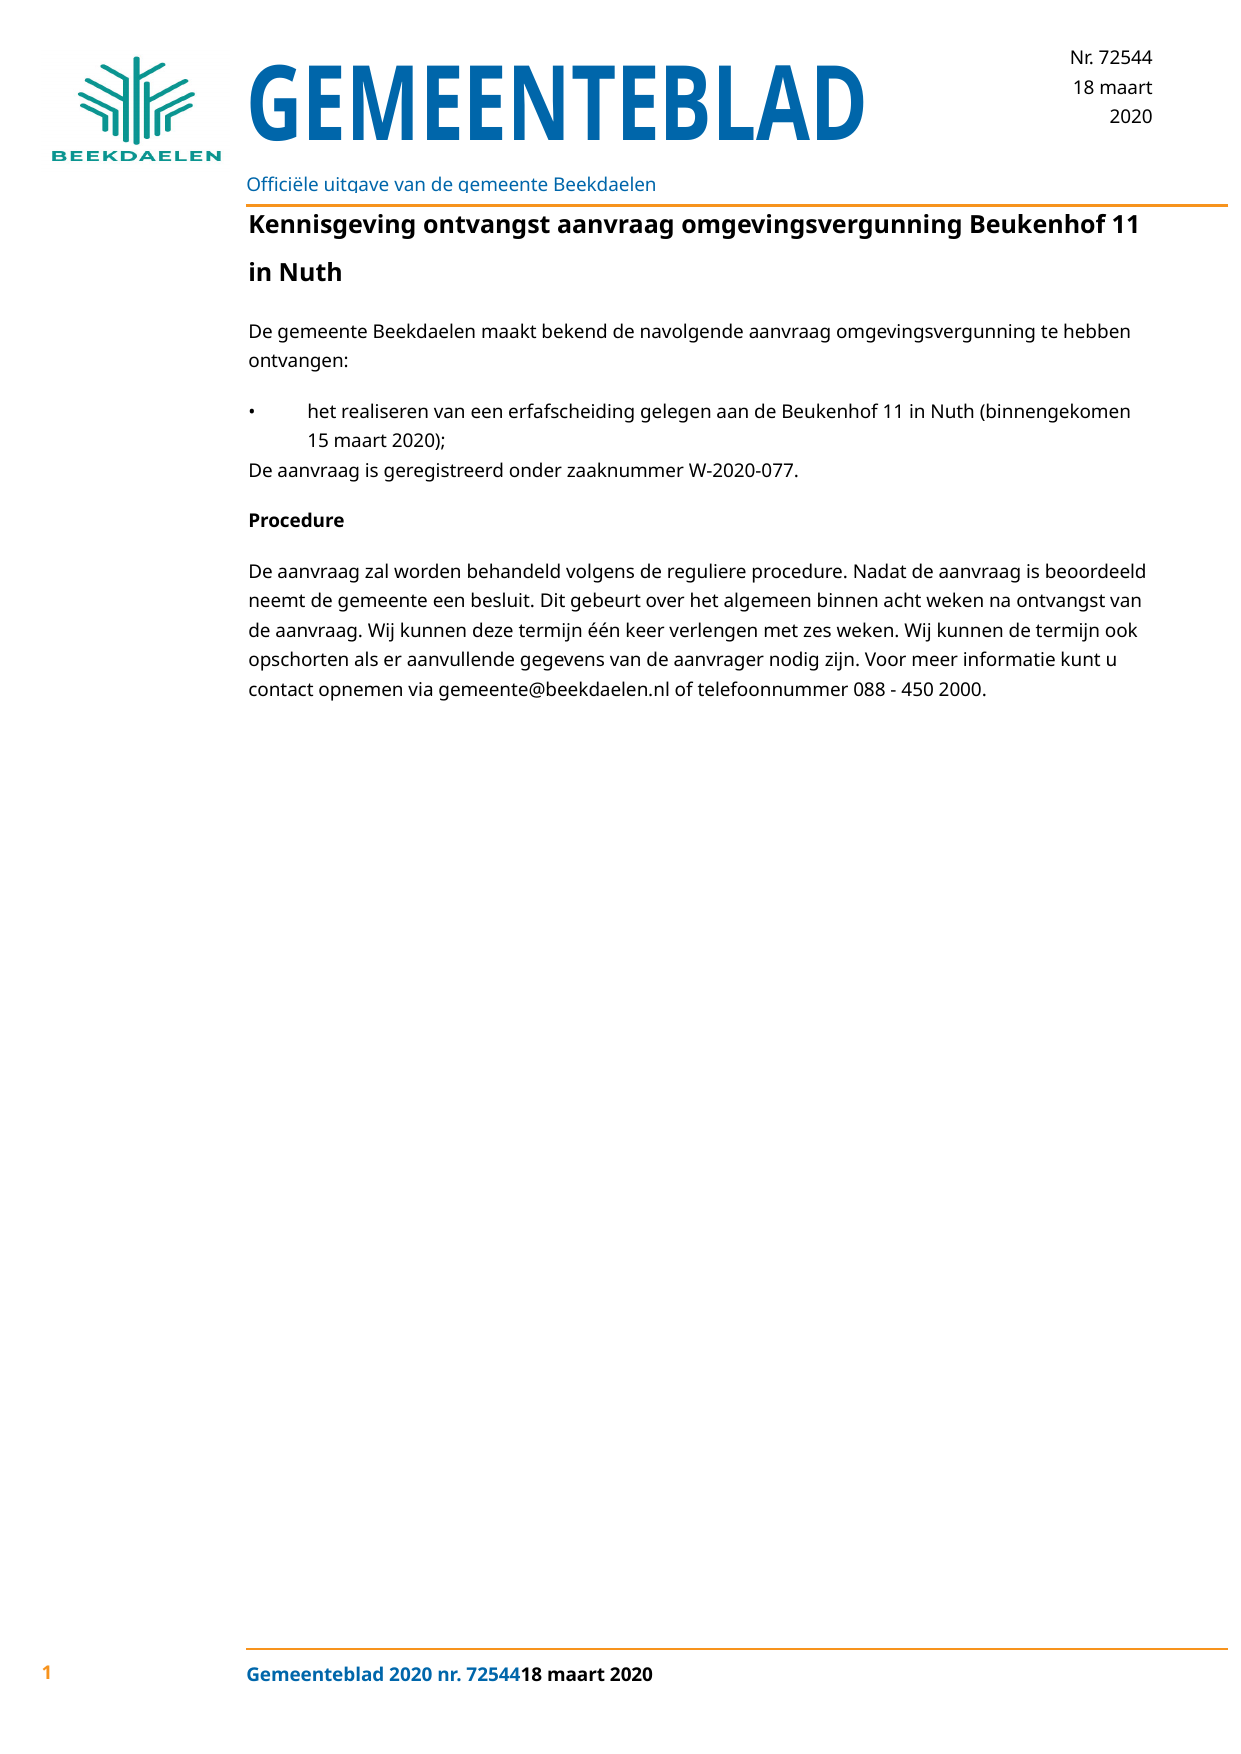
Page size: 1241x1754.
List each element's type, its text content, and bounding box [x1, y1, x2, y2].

picture [41, 47, 231, 172]
text De aanvraag is geregistreerd onder zaaknummer W-2020-077. [248, 457, 1152, 483]
text De aanvraag zal worden behandeld volgens de reguliere procedure. Nadat de aanvraag is beoordeeld neemt de gemeente een besluit. Dit gebeurt over het algemeen binnen acht weken na ontvangst van de aanvraag. Wij kunnen deze termijn één keer verlengen met zes weken. Wij kunnen de termijn ook opschorten als er aanvullende gegevens van de aanvrager nodig zijn. Voor meer informatie kunt u contact opnemen via gemeente@beekdaelen.nl of telefoonnummer 088 - 450 2000. [248, 558, 1152, 702]
list het realiseren van een erfafscheiding gelegen aan de Beukenhof 11 in Nuth (binnengekomen 15 maart 2020); [248, 398, 1152, 453]
text De gemeente Beekdaelen maakt bekend de navolgende aanvraag omgevingsvergunning te hebben ontvangen: [248, 318, 1152, 373]
text Procedure [248, 507, 1152, 533]
text Kennisgeving ontvangst aanvraag omgevingsvergunning Beukenhof 11 in Nuth [248, 207, 1152, 288]
